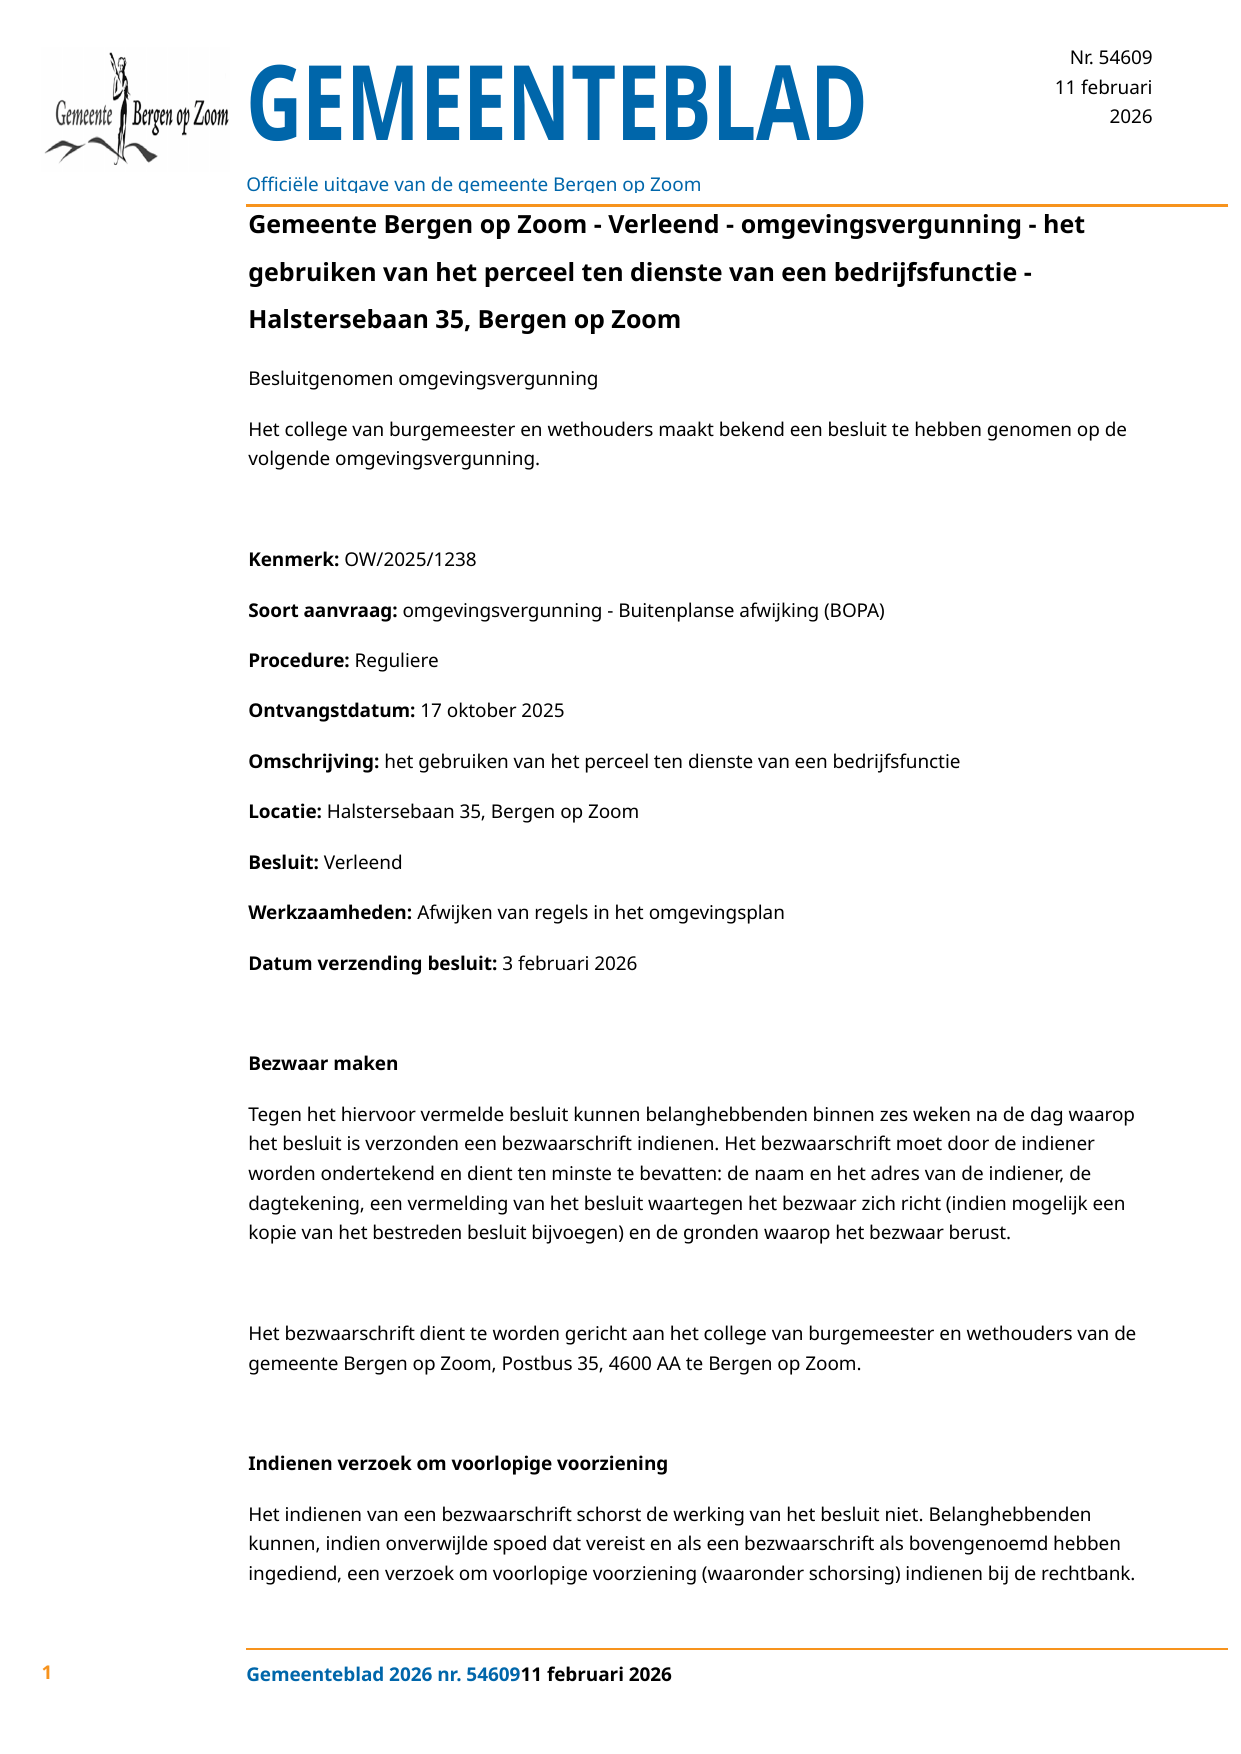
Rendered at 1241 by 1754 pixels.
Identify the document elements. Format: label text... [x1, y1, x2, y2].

text Bezwaar maken [248, 1051, 1152, 1076]
text Procedure: Reguliere [248, 647, 1152, 673]
picture [41, 47, 231, 172]
text Indienen verzoek om voorlopige voorziening [248, 1451, 1152, 1476]
text Kenmerk: OW/2025/1238 [248, 546, 1152, 572]
text Ontvangstdatum: 17 oktober 2025 [248, 698, 1152, 723]
text Besluitgenomen omgevingsvergunning [248, 366, 1152, 391]
text Het college van burgemeester en wethouders maakt bekend een besluit te hebben genomen op de volgende omgevingsvergunning. [248, 416, 1152, 471]
text Gemeente Bergen op Zoom - Verleend - omgevingsvergunning - het gebruiken van het perceel ten dienste van een bedrijfsfunctie - Halstersebaan 35, Bergen op Zoom [248, 207, 1152, 336]
text Tegen het hiervoor vermelde besluit kunnen belanghebbenden binnen zes weken na de dag waarop het besluit is verzonden een bezwaarschrift indienen. Het bezwaarschrift moet door de indiener worden ondertekend en dient ten minste te bevatten: de naam en het adres van de indiener, de dagtekening, een vermelding van het besluit waartegen het bezwaar zich richt (indien mogelijk een kopie van het bestreden besluit bijvoegen) en de gronden waarop het bezwaar berust. [248, 1101, 1152, 1245]
text Soort aanvraag: omgevingsvergunning - Buitenplanse afwijking (BOPA) [248, 597, 1152, 622]
text Datum verzending besluit: 3 februari 2026 [248, 950, 1152, 975]
text Werkzaamheden: Afwijken van regels in het omgevingsplan [248, 899, 1152, 925]
text Locatie: Halstersebaan 35, Bergen op Zoom [248, 798, 1152, 824]
text Het bezwaarschrift dient te worden gericht aan het college van burgemeester en wethouders van de gemeente Bergen op Zoom, Postbus 35, 4600 AA te Bergen op Zoom. [248, 1320, 1152, 1375]
text Het indienen van een bezwaarschrift schorst de werking van het besluit niet. Belanghebbenden kunnen, indien onverwijlde spoed dat vereist en als een bezwaarschrift als bovengenoemd hebben ingediend, een verzoek om voorlopige voorziening (waaronder schorsing) indienen bij de rechtbank. [248, 1501, 1152, 1586]
text Besluit: Verleend [248, 849, 1152, 874]
text Omschrijving: het gebruiken van het perceel ten dienste van een bedrijfsfunctie [248, 748, 1152, 774]
